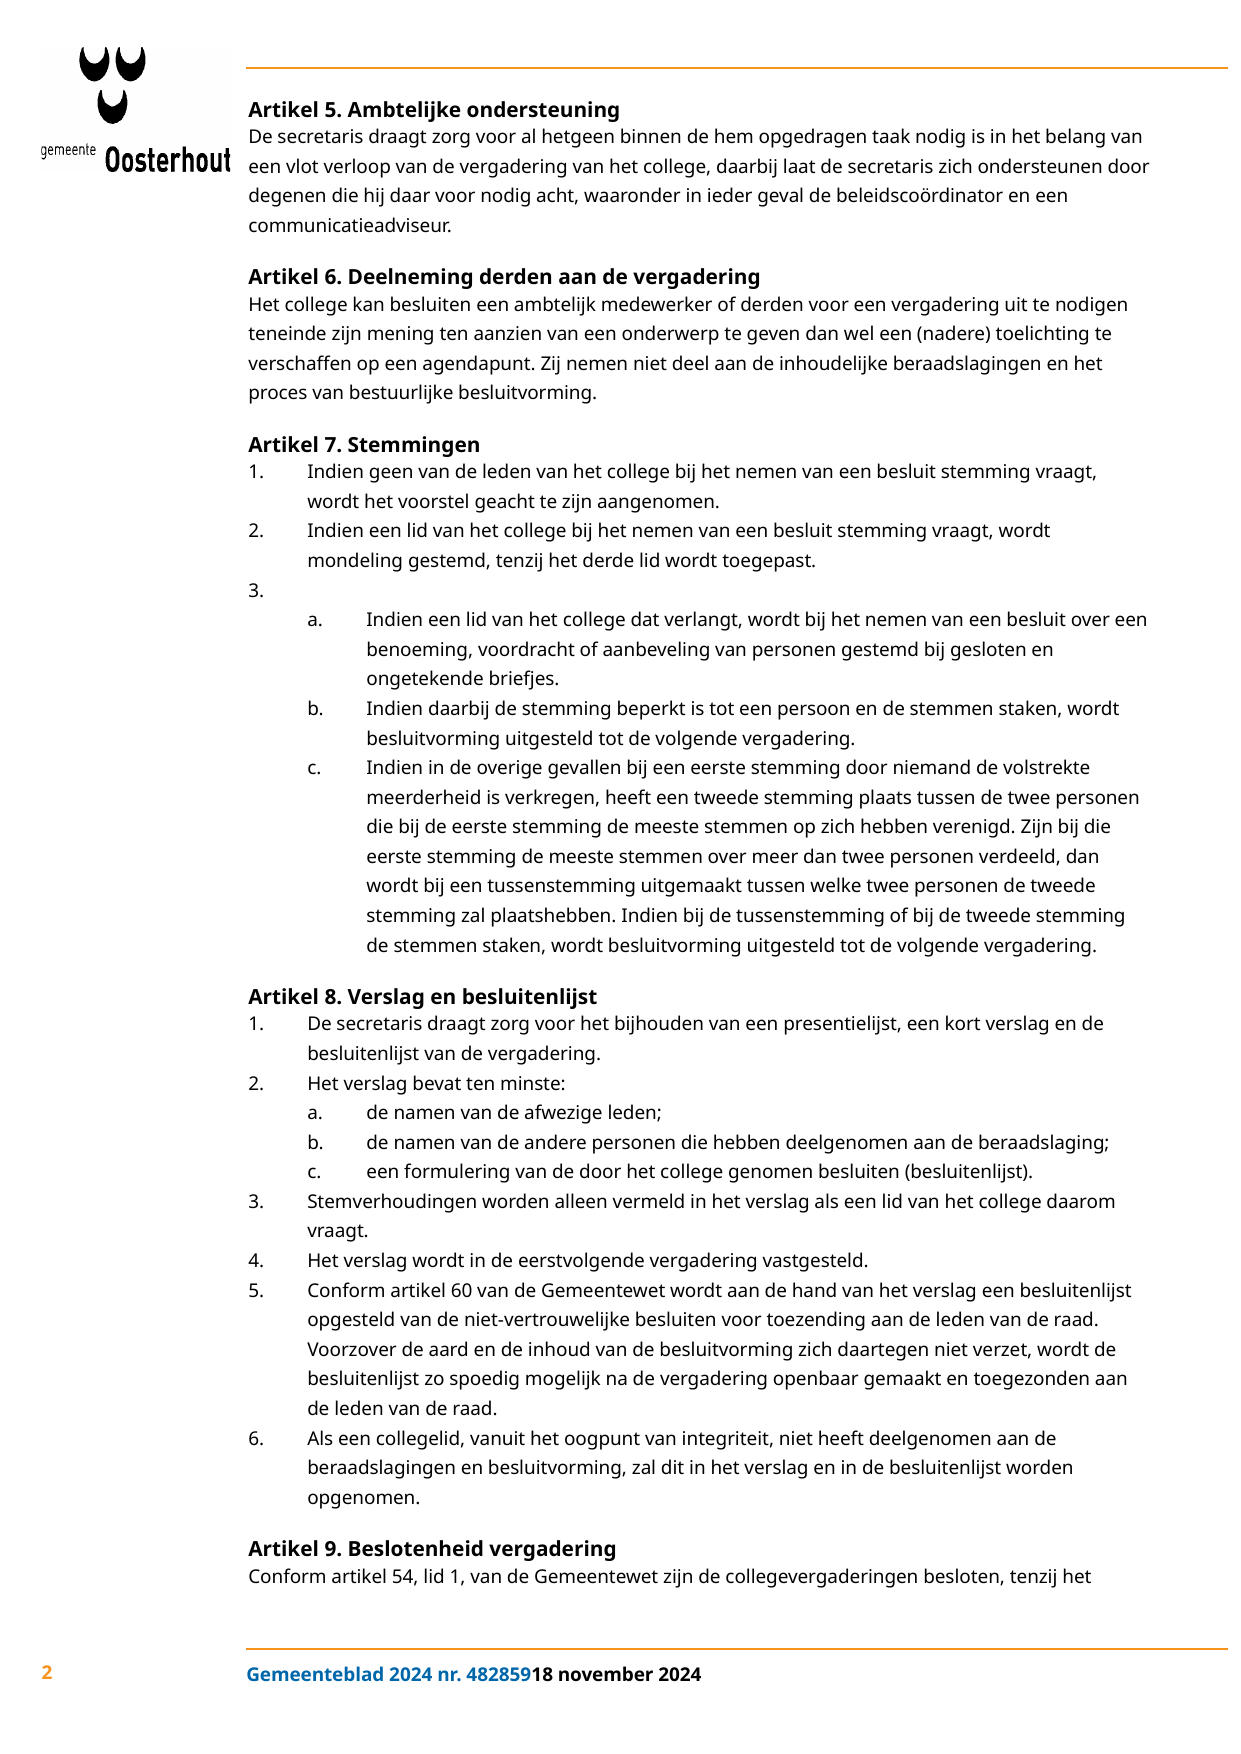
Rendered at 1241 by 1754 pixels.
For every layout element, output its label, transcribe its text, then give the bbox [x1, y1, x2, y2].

text Artikel 6. Deelneming derden aan de vergadering [248, 262, 1152, 291]
picture [41, 47, 231, 172]
list Indien daarbij de stemming beperkt is tot een persoon en de stemmen staken, wordt besluitvorming uitgesteld tot de volgende vergadering. [307, 695, 1152, 750]
list Indien een lid van het college bij het nemen van een besluit stemming vraagt, wordt mondeling gestemd, tenzij het derde lid wordt toegepast. [248, 518, 1152, 573]
list de namen van de andere personen die hebben deelgenomen aan de beraadslaging; [307, 1129, 1152, 1155]
text De secretaris draagt zorg voor al hetgeen binnen de hem opgedragen taak nodig is in het belang van een vlot verloop van de vergadering van het college, daarbij laat de secretaris zich ondersteunen door degenen die hij daar voor nodig acht, waaronder in ieder geval de beleidscoördinator en een communicatieadviseur. [248, 123, 1152, 238]
list Indien in de overige gevallen bij een eerste stemming door niemand de volstrekte meerderheid is verkregen, heeft een tweede stemming plaats tussen de twee personen die bij de eerste stemming de meeste stemmen op zich hebben verenigd. Zijn bij die eerste stemming de meeste stemmen over meer dan twee personen verdeeld, dan wordt bij een tussenstemming uitgemaakt tussen welke twee personen de tweede stemming zal plaatshebben. Indien bij de tussenstemming of bij de tweede stemming de stemmen staken, wordt besluitvorming uitgesteld tot de volgende vergadering. [307, 754, 1152, 957]
list De secretaris draagt zorg voor het bijhouden van een presentielijst, een kort verslag en de besluitenlijst van de vergadering. [248, 1011, 1152, 1066]
text Artikel 8. Verslag en besluitenlijst [248, 982, 1152, 1011]
text Artikel 7. Stemmingen [248, 430, 1152, 458]
list Stemverhoudingen worden alleen vermeld in het verslag als een lid van het college daarom vraagt. [248, 1188, 1152, 1243]
text Het college kan besluiten een ambtelijk medewerker of derden voor een vergadering uit te nodigen teneinde zijn mening ten aanzien van een onderwerp te geven dan wel een (nadere) toelichting te verschaffen op een agendapunt. Zij nemen niet deel aan de inhoudelijke beraadslagingen en het proces van bestuurlijke besluitvorming. [248, 291, 1152, 405]
list Indien geen van de leden van het college bij het nemen van een besluit stemming vraagt, wordt het voorstel geacht te zijn aangenomen. [248, 458, 1152, 514]
list de namen van de afwezige leden; [307, 1099, 1152, 1125]
list een formulering van de door het college genomen besluiten (besluitenlijst). [307, 1158, 1152, 1184]
text Artikel 9. Beslotenheid vergadering [248, 1534, 1152, 1563]
list Indien een lid van het college dat verlangt, wordt bij het nemen van een besluit over een benoeming, voordracht of aanbeveling van personen gestemd bij gesloten en ongetekende briefjes. [307, 606, 1152, 691]
list Het verslag bevat ten minste: [248, 1070, 1152, 1096]
list Als een collegelid, vanuit het oogpunt van integriteit, niet heeft deelgenomen aan de beraadslagingen en besluitvorming, zal dit in het verslag en in de besluitenlijst worden opgenomen. [248, 1425, 1152, 1510]
list Het verslag wordt in de eerstvolgende vergadering vastgesteld. [248, 1247, 1152, 1273]
list Conform artikel 60 van de Gemeentewet wordt aan de hand van het verslag een besluitenlijst opgesteld van de niet-vertrouwelijke besluiten voor toezending aan de leden van de raad. Voorzover de aard en de inhoud van de besluitvorming zich daartegen niet verzet, wordt de besluitenlijst zo spoedig mogelijk na de vergadering openbaar gemaakt en toegezonden aan de leden van de raad. [248, 1277, 1152, 1421]
text Conform artikel 54, lid 1, van de Gemeentewet zijn de collegevergaderingen besloten, tenzij het [248, 1563, 1152, 1588]
text Artikel 5. Ambtelijke ondersteuning [248, 95, 1152, 123]
